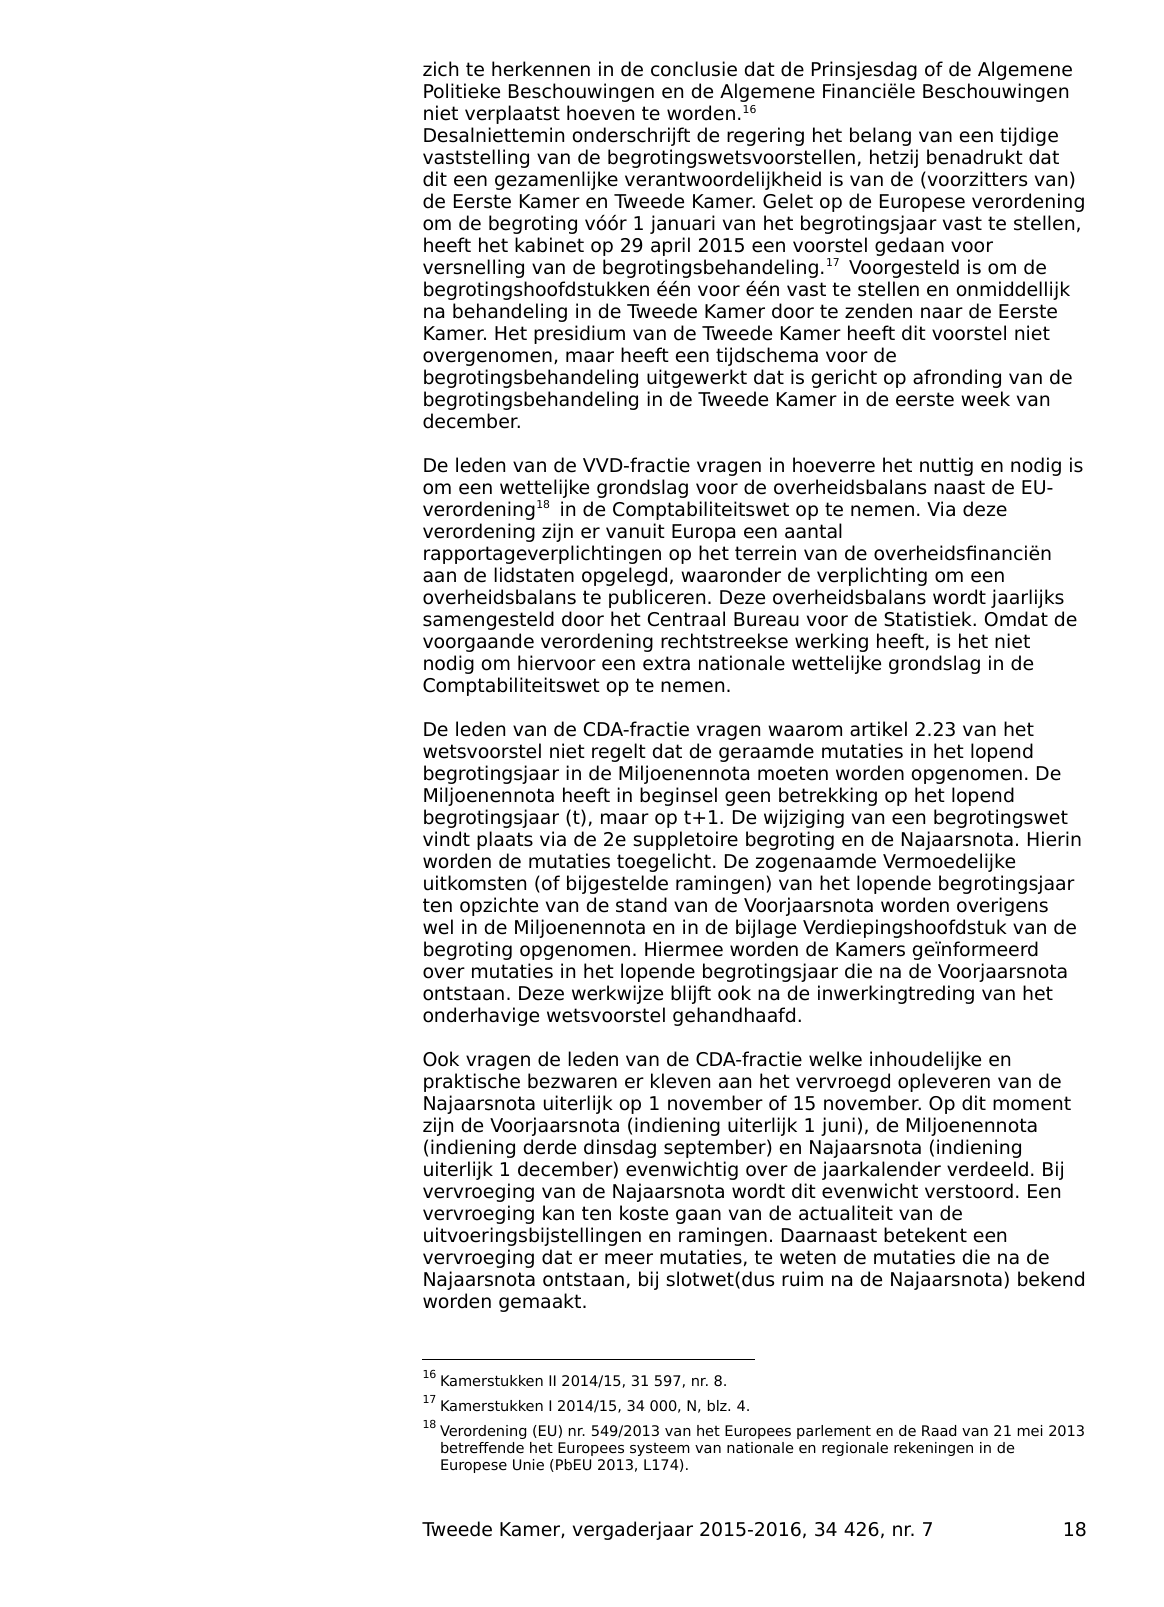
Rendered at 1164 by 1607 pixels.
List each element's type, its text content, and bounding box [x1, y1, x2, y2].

text De leden van de VVD-fractie vragen in hoeverre het nuttig en nodig is om een wettelijke grondslag voor de overheidsbalans naast de EU-verordening in de Comptabiliteitswet op te nemen. Via deze verordening zijn er vanuit Europa een aantal rapportageverplichtingen op het terrein van de overheidsfinanciën aan de lidstaten opgelegd, waaronder de verplichting om een overheidsbalans te publiceren. Deze overheidsbalans wordt jaarlijks samengesteld door het Centraal Bureau voor de Statistiek. Omdat de voorgaande verordening rechtstreekse werking heeft, is het niet nodig om hiervoor een extra nationale wettelijke grondslag in de Comptabiliteitswet op te nemen. [422, 455, 1087, 697]
text De leden van de CDA-fractie vragen waarom artikel 2.23 van het wetsvoorstel niet regelt dat de geraamde mutaties in het lopend begrotingsjaar in de Miljoenennota moeten worden opgenomen. De Miljoenennota heeft in beginsel geen betrekking op het lopend begrotingsjaar (t), maar op t+1. De wijziging van een begrotingswet vindt plaats via de 2e suppletoire begroting en de Najaarsnota. Hierin worden de mutaties toegelicht. De zogenaamde Vermoedelijke uitkomsten (of bijgestelde ramingen) van het lopende begrotingsjaar ten opzichte van de stand van de Voorjaarsnota worden overigens wel in de Miljoenennota en in de bijlage Verdiepingshoofdstuk van de begroting opgenomen. Hiermee worden de Kamers geïnformeerd over mutaties in het lopende begrotingsjaar die na de Voorjaarsnota ontstaan. Deze werkwijze blijft ook na de inwerkingtreding van het onderhavige wetsvoorstel gehandhaafd. [422, 719, 1087, 1027]
text Kamerstukken II 2014/15, 31 597, nr. 8. [422, 1368, 1087, 1391]
text Verordening (EU) nr. 549/2013 van het Europees parlement en de Raad van 21 mei 2013 betreffende het Europees systeem van nationale en regionale rekeningen in de Europese Unie (PbEU 2013, L174). [422, 1418, 1087, 1474]
text zich te herkennen in de conclusie dat de Prinsjesdag of de Algemene Politieke Beschouwingen en de Algemene Financiële Beschouwingen niet verplaatst hoeven te worden. [422, 59, 1087, 125]
text Kamerstukken I 2014/15, 34 000, N, blz. 4. [422, 1393, 1087, 1416]
text Desalniettemin onderschrijft de regering het belang van een tijdige vaststelling van de begrotingswetsvoorstellen, hetzij benadrukt dat dit een gezamenlijke verantwoordelijkheid is van de (voorzitters van) de Eerste Kamer en Tweede Kamer. Gelet op de Europese verordening om de begroting vóór 1 januari van het begrotingsjaar vast te stellen, heeft het kabinet op 29 april 2015 een voorstel gedaan voor versnelling van de begrotingsbehandeling. Voorgesteld is om de begrotingshoofdstukken één voor één vast te stellen en onmiddellijk na behandeling in de Tweede Kamer door te zenden naar de Eerste Kamer. Het presidium van de Tweede Kamer heeft dit voorstel niet overgenomen, maar heeft een tijdschema voor de begrotingsbehandeling uitgewerkt dat is gericht op afronding van de begrotingsbehandeling in de Tweede Kamer in de eerste week van december. [422, 125, 1087, 433]
text Ook vragen de leden van de CDA-fractie welke inhoudelijke en praktische bezwaren er kleven aan het vervroegd opleveren van de Najaarsnota uiterlijk op 1 november of 15 november. Op dit moment zijn de Voorjaarsnota (indiening uiterlijk 1 juni), de Miljoenennota (indiening derde dinsdag september) en Najaarsnota (indiening uiterlijk 1 december) evenwichtig over de jaarkalender verdeeld. Bij vervroeging van de Najaarsnota wordt dit evenwicht verstoord. Een vervroeging kan ten koste gaan van de actualiteit van de uitvoeringsbijstellingen en ramingen. Daarnaast betekent een vervroeging dat er meer mutaties, te weten de mutaties die na de Najaarsnota ontstaan, bij slotwet(dus ruim na de Najaarsnota) bekend worden gemaakt. [422, 1049, 1087, 1312]
